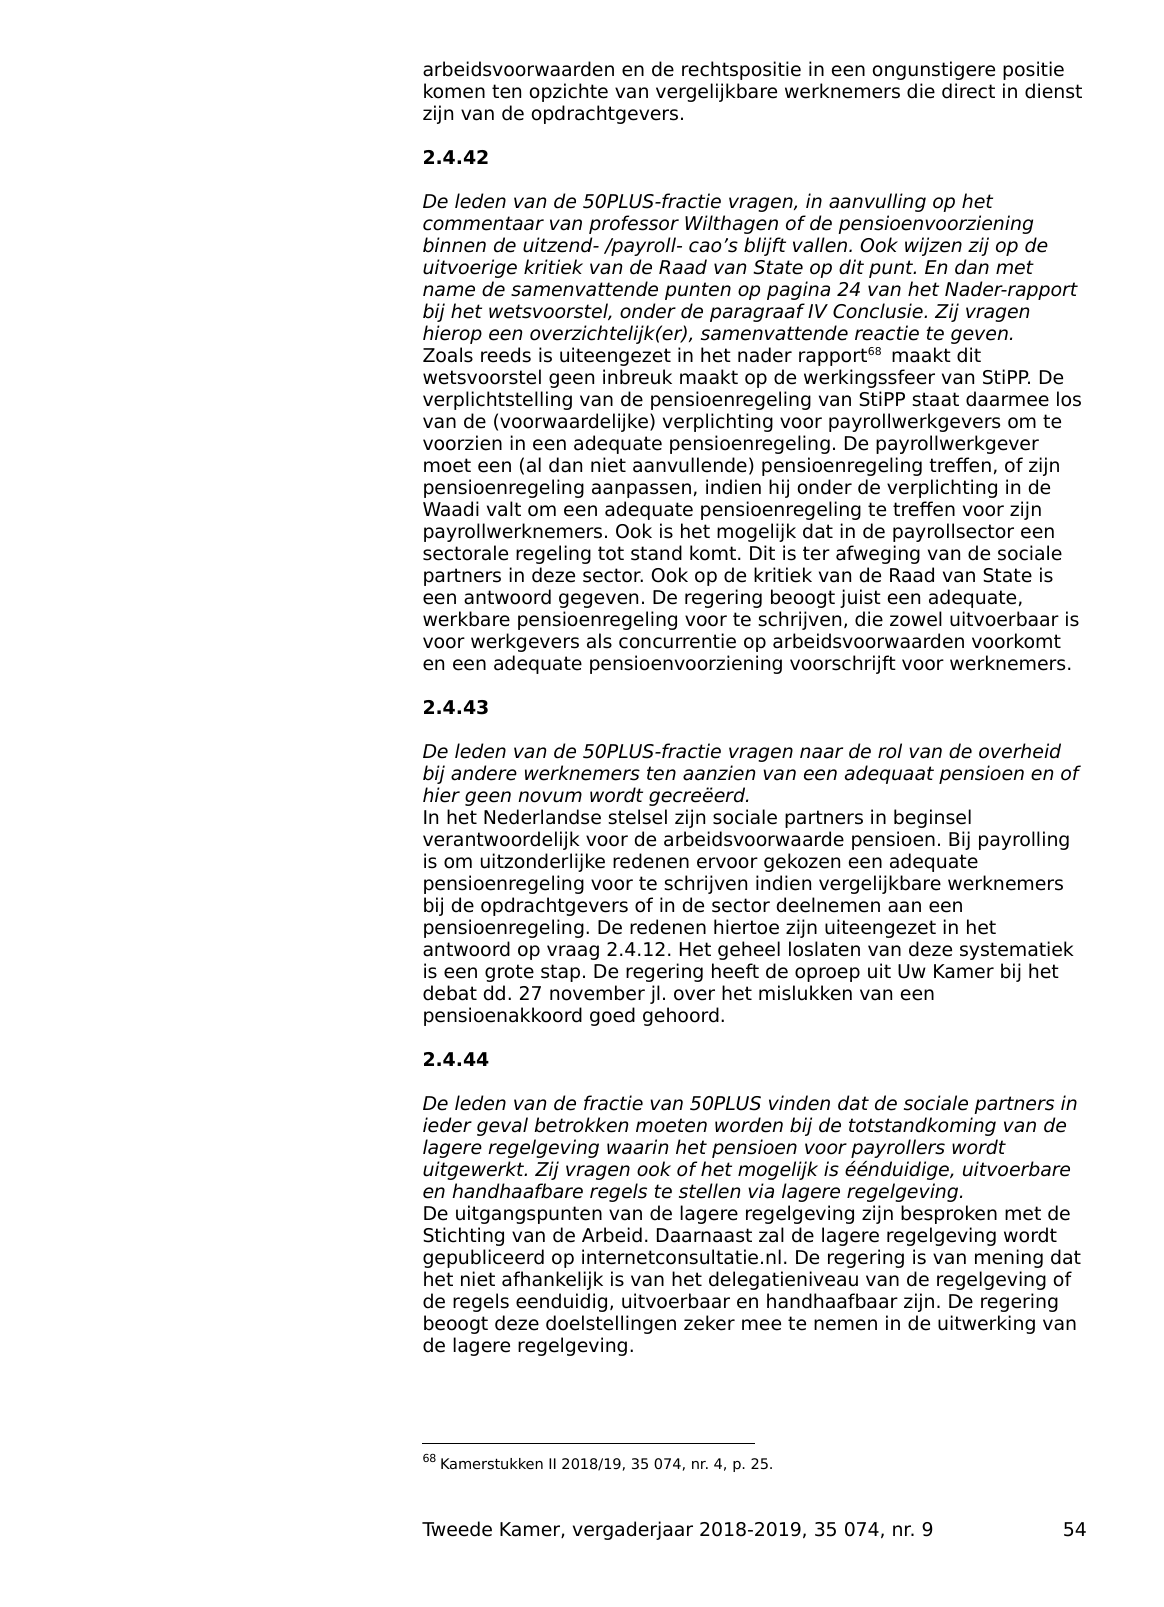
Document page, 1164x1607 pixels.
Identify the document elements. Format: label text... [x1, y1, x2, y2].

text In het Nederlandse stelsel zijn sociale partners in beginsel verantwoordelijk voor de arbeidsvoorwaarde pensioen. Bij payrolling is om uitzonderlijke redenen ervoor gekozen een adequate pensioenregeling voor te schrijven indien vergelijkbare werknemers bij de opdrachtgevers of in de sector deelnemen aan een pensioenregeling. De redenen hiertoe zijn uiteengezet in het antwoord op vraag 2.4.12. Het geheel loslaten van deze systematiek is een grote stap. De regering heeft de oproep uit Uw Kamer bij het debat dd. 27 november jl. over het mislukken van een pensioenakkoord goed gehoord. [422, 807, 1087, 1027]
subtitle 2.4.42 [422, 147, 1087, 169]
text De leden van de 50PLUS-fractie vragen naar de rol van de overheid bij andere werknemers ten aanzien van een adequaat pensioen en of hier geen novum wordt gecreëerd. [422, 741, 1087, 807]
text arbeidsvoorwaarden en de rechtspositie in een ongunstigere positie komen ten opzichte van vergelijkbare werknemers die direct in dienst zijn van de opdrachtgevers. [422, 59, 1087, 125]
text De leden van de fractie van 50PLUS vinden dat de sociale partners in ieder geval betrokken moeten worden bij de totstandkoming van de lagere regelgeving waarin het pensioen voor payrollers wordt uitgewerkt. Zij vragen ook of het mogelijk is éénduidige, uitvoerbare en handhaafbare regels te stellen via lagere regelgeving. [422, 1093, 1087, 1203]
text Kamerstukken II 2018/19, 35 074, nr. 4, p. 25. [422, 1452, 1087, 1474]
text De uitgangspunten van de lagere regelgeving zijn besproken met de Stichting van de Arbeid. Daarnaast zal de lagere regelgeving wordt gepubliceerd op internetconsultatie.nl. De regering is van mening dat het niet afhankelijk is van het delegatieniveau van de regelgeving of de regels eenduidig, uitvoerbaar en handhaafbaar zijn. De regering beoogt deze doelstellingen zeker mee te nemen in de uitwerking van de lagere regelgeving. [422, 1203, 1087, 1357]
subtitle 2.4.43 [422, 697, 1087, 719]
text De leden van de 50PLUS-fractie vragen, in aanvulling op het commentaar van professor Wilthagen of de pensioenvoorziening binnen de uitzend- /payroll- cao’s blijft vallen. Ook wijzen zij op de uitvoerige kritiek van de Raad van State op dit punt. En dan met name de samenvattende punten op pagina 24 van het Nader-rapport bij het wetsvoorstel, onder de paragraaf IV Conclusie. Zij vragen hierop een overzichtelijk(er), samenvattende reactie te geven. [422, 191, 1087, 345]
text Zoals reeds is uiteengezet in het nader rapport maakt dit wetsvoorstel geen inbreuk maakt op de werkingssfeer van StiPP. De verplichtstelling van de pensioenregeling van StiPP staat daarmee los van de (voorwaardelijke) verplichting voor payrollwerkgevers om te voorzien in een adequate pensioenregeling. De payrollwerkgever moet een (al dan niet aanvullende) pensioenregeling treffen, of zijn pensioenregeling aanpassen, indien hij onder de verplichting in de Waadi valt om een adequate pensioenregeling te treffen voor zijn payrollwerknemers. Ook is het mogelijk dat in de payrollsector een sectorale regeling tot stand komt. Dit is ter afweging van de sociale partners in deze sector. Ook op de kritiek van de Raad van State is een antwoord gegeven. De regering beoogt juist een adequate, werkbare pensioenregeling voor te schrijven, die zowel uitvoerbaar is voor werkgevers als concurrentie op arbeidsvoorwaarden voorkomt en een adequate pensioenvoorziening voorschrijft voor werknemers. [422, 345, 1087, 675]
subtitle 2.4.44 [422, 1049, 1087, 1071]
